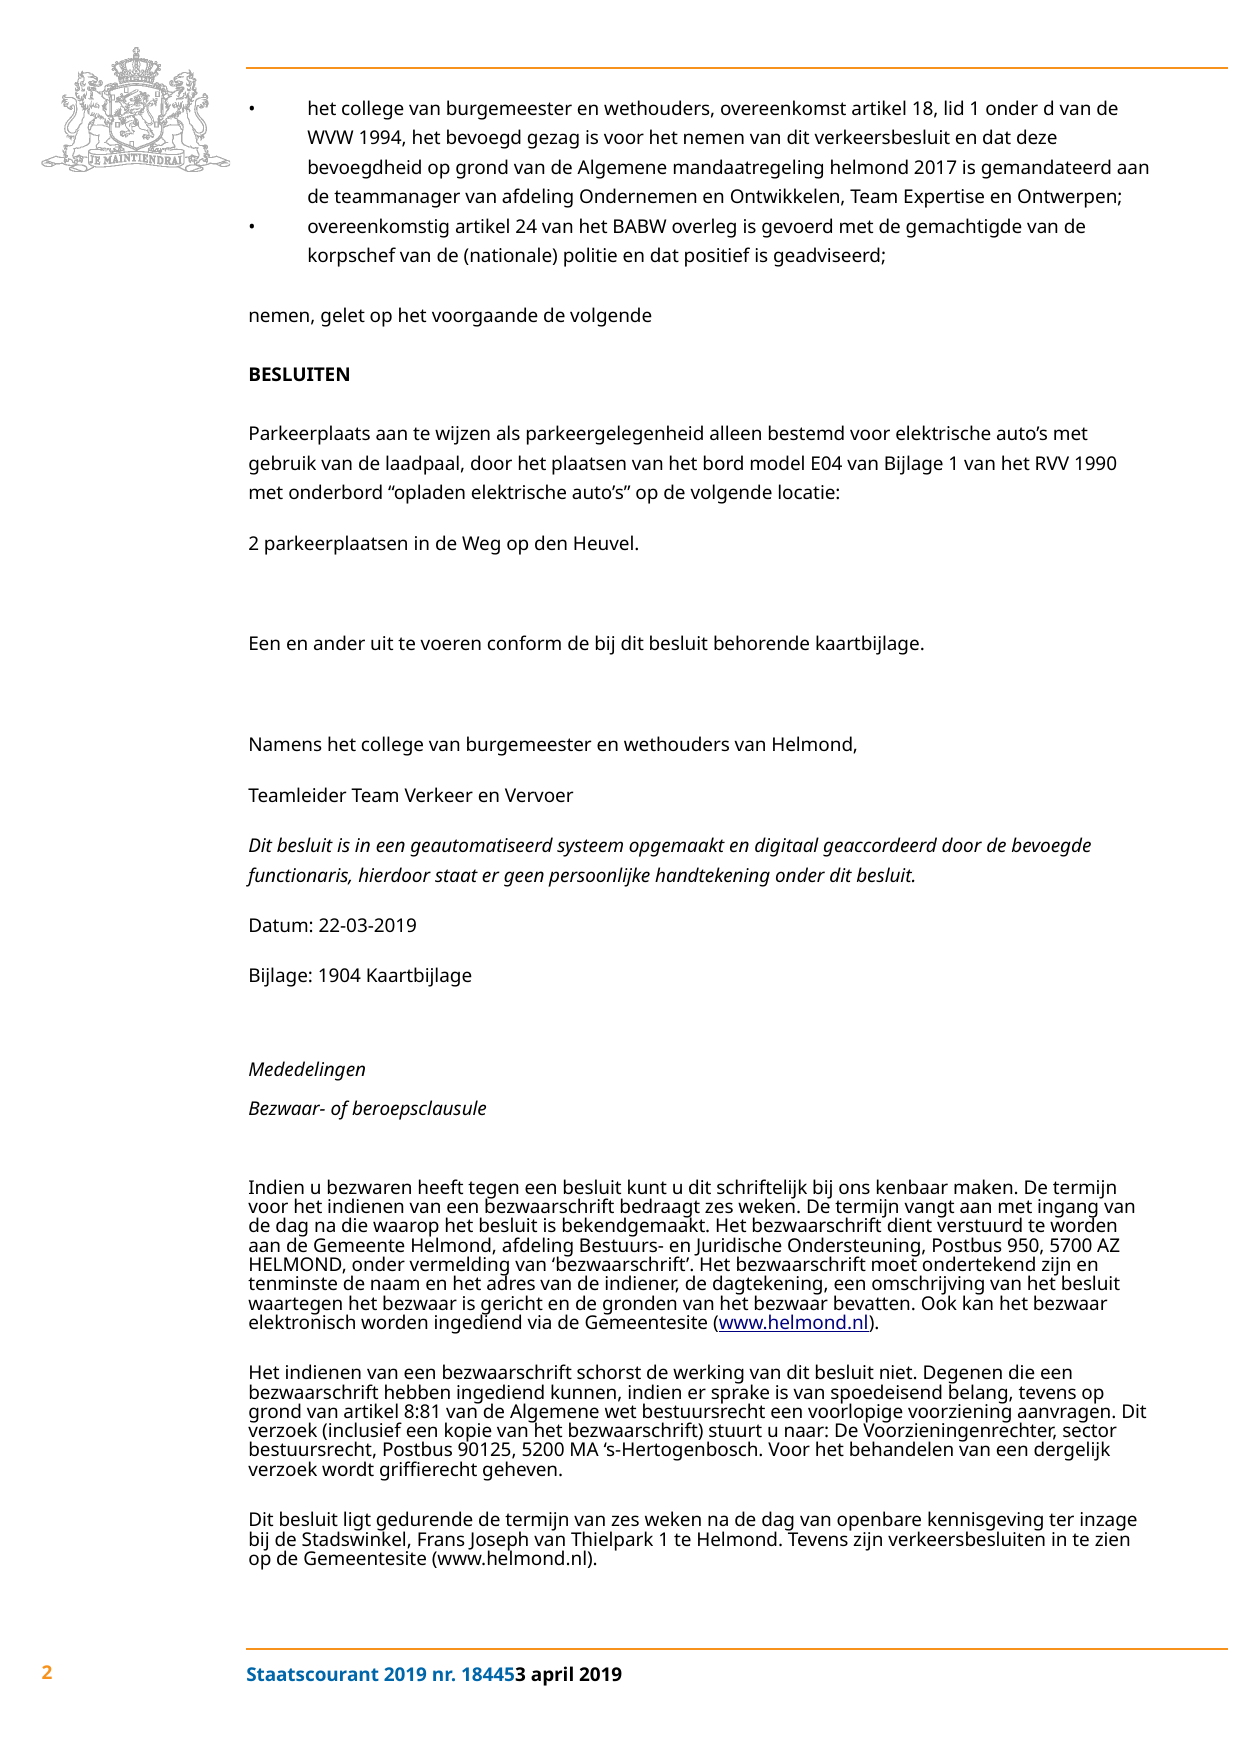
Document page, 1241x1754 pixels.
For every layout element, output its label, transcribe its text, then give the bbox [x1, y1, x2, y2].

text Bezwaar- of beroepsclausule [248, 1096, 1152, 1121]
list het college van burgemeester en wethouders, overeenkomst artikel 18, lid 1 onder d van de WVW 1994, het bevoegd gezag is voor het nemen van dit verkeersbesluit en dat deze bevoegdheid op grond van de Algemene mandaatregeling helmond 2017 is gemandateerd aan de teammanager van afdeling Ondernemen en Ontwikkelen, Team Expertise en Ontwerpen; [248, 95, 1152, 209]
text Een en ander uit te voeren conform de bij dit besluit behorende kaartbijlage. [248, 631, 1152, 656]
text Het indienen van een bezwaarschrift schorst de werking van dit besluit niet. Degenen die een bezwaarschrift hebben ingediend kunnen, indien er sprake is van spoedeisend belang, tevens op grond van artikel 8:81 van de Algemene wet bestuursrecht een voorlopige voorziening aanvragen. Dit verzoek (inclusief een kopie van het bezwaarschrift) stuurt u naar: De Voorzieningenrechter, sector bestuursrecht, Postbus 90125, 5200 MA ‘s-Hertogenbosch. Voor het behandelen van een dergelijk verzoek wordt griffierecht geheven. [248, 1364, 1152, 1480]
text BESLUITEN [248, 361, 1152, 387]
text nemen, gelet op het voorgaande de volgende [248, 302, 1152, 328]
list overeenkomstig artikel 24 van het BABW overleg is gevoerd met de gemachtigde van de korpschef van de (nationale) politie en dat positief is geadviseerd; [248, 213, 1152, 268]
text Teamleider Team Verkeer en Vervoer [248, 782, 1152, 808]
text 2 parkeerplaatsen in de Weg op den Heuvel. [248, 530, 1152, 556]
text Indien u bezwaren heeft tegen een besluit kunt u dit schriftelijk bij ons kenbaar maken. De termijn voor het indienen van een bezwaarschrift bedraagt zes weken. De termijn vangt aan met ingang van de dag na die waarop het besluit is bekendgemaakt. Het bezwaarschrift dient verstuurd te worden aan de Gemeente Helmond, afdeling Bestuurs- en Juridische Ondersteuning, Postbus 950, 5700 AZ HELMOND, onder vermelding van ‘bezwaarschrift’. Het bezwaarschrift moet ondertekend zijn en tenminste de naam en het adres van de indiener, de dagtekening, een omschrijving van het besluit waartegen het bezwaar is gericht en de gronden van het bezwaar bevatten. Ook kan het bezwaar elektronisch worden ingediend via de Gemeentesite (www.helmond.nl). [248, 1179, 1152, 1333]
picture [41, 47, 231, 172]
text Mededelingen [248, 1056, 1152, 1082]
text Bijlage: 1904 Kaartbijlage [248, 963, 1152, 988]
text Dit besluit ligt gedurende de termijn van zes weken na de dag van openbare kennisgeving ter inzage bij de Stadswinkel, Frans Joseph van Thielpark 1 te Helmond. Tevens zijn verkeersbesluiten in te zien op de Gemeentesite (www.helmond.nl). [248, 1511, 1152, 1569]
text Namens het college van burgemeester en wethouders van Helmond, [248, 731, 1152, 757]
text Dit besluit is in een geautomatiseerd systeem opgemaakt en digitaal geaccordeerd door de bevoegde functionaris, hierdoor staat er geen persoonlijke handtekening onder dit besluit. [248, 832, 1152, 888]
text Parkeerplaats aan te wijzen als parkeergelegenheid alleen bestemd voor elektrische auto’s met gebruik van de laadpaal, door het plaatsen van het bord model E04 van Bijlage 1 van het RVV 1990 met onderbord “opladen elektrische auto’s” op de volgende locatie: [248, 420, 1152, 505]
text Datum: 22-03-2019 [248, 912, 1152, 938]
